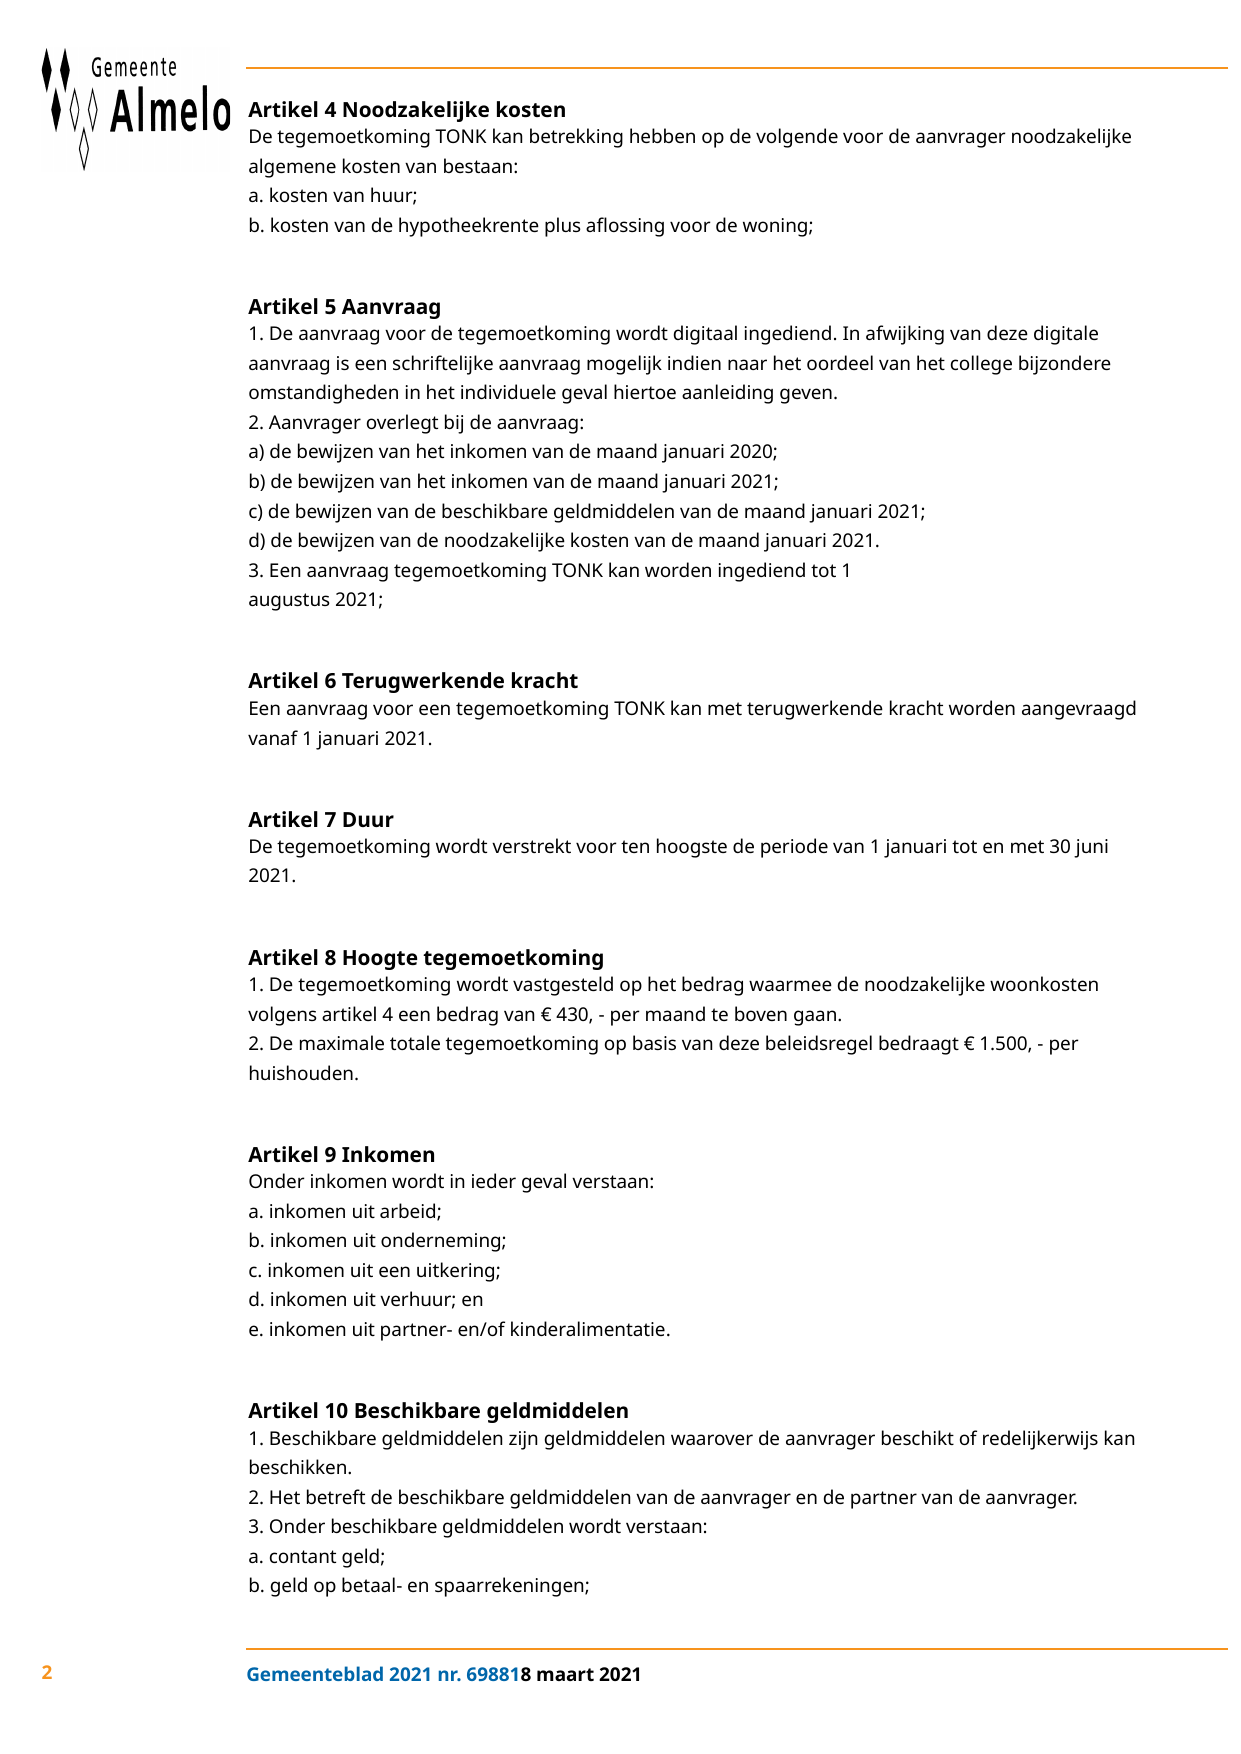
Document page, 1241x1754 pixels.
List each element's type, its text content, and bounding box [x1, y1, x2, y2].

text 2. De maximale totale tegemoetkoming op basis van deze beleidsregel bedraagt € 1.500, - per huishouden. [248, 1030, 1152, 1086]
text a. contant geld; [248, 1543, 1152, 1569]
text a. inkomen uit arbeid; [248, 1198, 1152, 1224]
text b. geld op betaal- en spaarrekeningen; [248, 1573, 1152, 1598]
text a. kosten van huur; [248, 182, 1152, 208]
text 3. Onder beschikbare geldmiddelen wordt verstaan: [248, 1513, 1152, 1539]
text e. inkomen uit partner- en/of kinderalimentatie. [248, 1316, 1152, 1342]
text De tegemoetkoming wordt verstrekt voor ten hoogste de periode van 1 januari tot en met 30 juni 2021. [248, 833, 1152, 888]
text 1. De aanvraag voor de tegemoetkoming wordt digitaal ingediend. In afwijking van deze digitale aanvraag is een schriftelijke aanvraag mogelijk indien naar het oordeel van het college bijzondere omstandigheden in het individuele geval hiertoe aanleiding geven. [248, 320, 1152, 405]
text b. inkomen uit onderneming; [248, 1227, 1152, 1253]
text b) de bewijzen van het inkomen van de maand januari 2021; [248, 468, 1152, 494]
text c. inkomen uit een uitkering; [248, 1257, 1152, 1283]
text Artikel 8 Hoogte tegemoetkoming [248, 943, 1152, 971]
text 2. Het betreft de beschikbare geldmiddelen van de aanvrager en de partner van de aanvrager. [248, 1484, 1152, 1509]
text a) de bewijzen van het inkomen van de maand januari 2020; [248, 439, 1152, 464]
text d. inkomen uit verhuur; en [248, 1287, 1152, 1312]
text De tegemoetkoming TONK kan betrekking hebben op de volgende voor de aanvrager noodzakelijke algemene kosten van bestaan: [248, 123, 1152, 178]
text c) de bewijzen van de beschikbare geldmiddelen van de maand januari 2021; [248, 498, 1152, 524]
text Artikel 10 Beschikbare geldmiddelen [248, 1396, 1152, 1425]
text Artikel 7 Duur [248, 805, 1152, 833]
text 1. De tegemoetkoming wordt vastgesteld op het bedrag waarmee de noodzakelijke woonkosten volgens artikel 4 een bedrag van € 430, - per maand te boven gaan. [248, 971, 1152, 1026]
text augustus 2021; [248, 587, 1152, 612]
picture [41, 47, 231, 172]
text Een aanvraag voor een tegemoetkoming TONK kan met terugwerkende kracht worden aangevraagd vanaf 1 januari 2021. [248, 695, 1152, 750]
text Artikel 9 Inkomen [248, 1140, 1152, 1168]
text 1. Beschikbare geldmiddelen zijn geldmiddelen waarover de aanvrager beschikt of redelijkerwijs kan beschikken. [248, 1425, 1152, 1480]
text b. kosten van de hypotheekrente plus aflossing voor de woning; [248, 212, 1152, 238]
text d) de bewijzen van de noodzakelijke kosten van de maand januari 2021. [248, 527, 1152, 553]
text Onder inkomen wordt in ieder geval verstaan: [248, 1168, 1152, 1194]
text Artikel 6 Terugwerkende kracht [248, 667, 1152, 695]
text 3. Een aanvraag tegemoetkoming TONK kan worden ingediend tot 1 [248, 557, 1152, 583]
text Artikel 5 Aanvraag [248, 292, 1152, 320]
text Artikel 4 Noodzakelijke kosten [248, 95, 1152, 123]
text 2. Aanvrager overlegt bij de aanvraag: [248, 409, 1152, 435]
